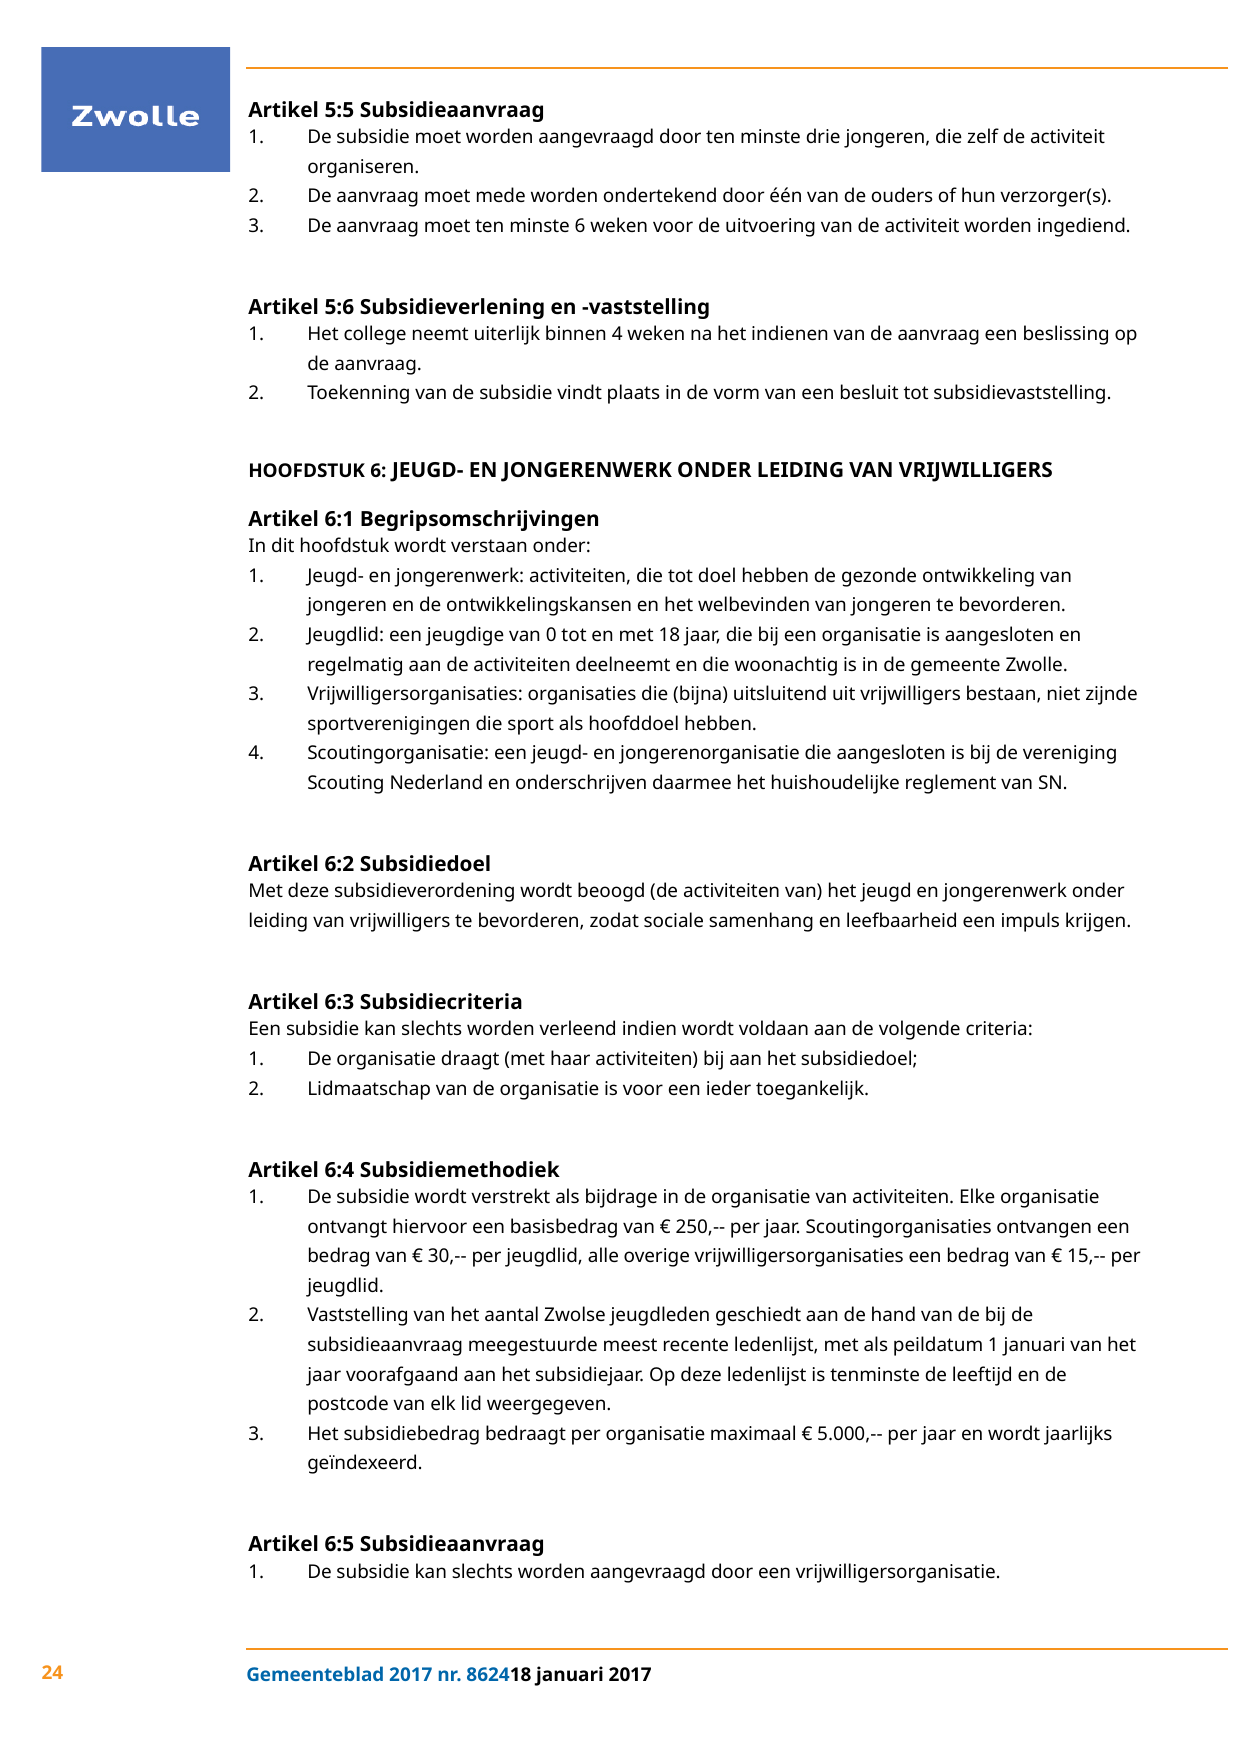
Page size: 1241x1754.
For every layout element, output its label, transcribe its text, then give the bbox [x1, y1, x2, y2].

text Artikel 6:2 Subsidiedoel [248, 849, 1152, 878]
text HOOFDSTUK 6: JEUGD- EN JONGERENWERK ONDER LEIDING VAN VRIJWILLIGERS [248, 455, 1152, 483]
text Een subsidie kan slechts worden verleend indien wordt voldaan aan de volgende criteria: [248, 1016, 1152, 1041]
text Artikel 6:4 Subsidiemethodiek [248, 1155, 1152, 1183]
list De subsidie moet worden aangevraagd door ten minste drie jongeren, die zelf de activiteit organiseren. [248, 123, 1152, 178]
list De aanvraag moet mede worden ondertekend door één van de ouders of hun verzorger(s). [248, 182, 1152, 208]
list Lidmaatschap van de organisatie is voor een ieder toegankelijk. [248, 1075, 1152, 1101]
list Het college neemt uiterlijk binnen 4 weken na het indienen van de aanvraag een beslissing op de aanvraag. [248, 320, 1152, 376]
picture [41, 47, 231, 172]
text Artikel 5:5 Subsidieaanvraag [248, 95, 1152, 123]
list Toekenning van de subsidie vindt plaats in de vorm van een besluit tot subsidievaststelling. [248, 379, 1152, 405]
list Jeugd- en jongerenwerk: activiteiten, die tot doel hebben de gezonde ontwikkeling van jongeren en de ontwikkelingskansen en het welbevinden van jongeren te bevorderen. [248, 562, 1152, 617]
text In dit hoofdstuk wordt verstaan onder: [248, 532, 1152, 558]
list De aanvraag moet ten minste 6 weken voor de uitvoering van de activiteit worden ingediend. [248, 212, 1152, 238]
list Scoutingorganisatie: een jeugd- en jongerenorganisatie die aangesloten is bij de vereniging Scouting Nederland en onderschrijven daarmee het huishoudelijke reglement van SN. [248, 739, 1152, 795]
list De organisatie draagt (met haar activiteiten) bij aan het subsidiedoel; [248, 1045, 1152, 1071]
text Artikel 6:1 Begripsomschrijvingen [248, 504, 1152, 532]
list De subsidie kan slechts worden aangevraagd door een vrijwilligersorganisatie. [248, 1558, 1152, 1584]
text Artikel 6:5 Subsidieaanvraag [248, 1529, 1152, 1558]
text Met deze subsidieverordening wordt beoogd (de activiteiten van) het jeugd en jongerenwerk onder leiding van vrijwilligers te bevorderen, zodat sociale samenhang en leefbaarheid een impuls krijgen. [248, 878, 1152, 933]
list Het subsidiebedrag bedraagt per organisatie maximaal € 5.000,-- per jaar en wordt jaarlijks geïndexeerd. [248, 1420, 1152, 1475]
list Vrijwilligersorganisaties: organisaties die (bijna) uitsluitend uit vrijwilligers bestaan, niet zijnde sportverenigingen die sport als hoofddoel hebben. [248, 680, 1152, 736]
text Artikel 6:3 Subsidiecriteria [248, 987, 1152, 1016]
list Jeugdlid: een jeugdige van 0 tot en met 18 jaar, die bij een organisatie is aangesloten en regelmatig aan de activiteiten deelneemt en die woonachtig is in de gemeente Zwolle. [248, 621, 1152, 677]
list Vaststelling van het aantal Zwolse jeugdleden geschiedt aan de hand van de bij de subsidieaanvraag meegestuurde meest recente ledenlijst, met als peildatum 1 januari van het jaar voorafgaand aan het subsidiejaar. Op deze ledenlijst is tenminste de leeftijd en de postcode van elk lid weergegeven. [248, 1302, 1152, 1416]
text Artikel 5:6 Subsidieverlening en -vaststelling [248, 292, 1152, 320]
list De subsidie wordt verstrekt als bijdrage in de organisatie van activiteiten. Elke organisatie ontvangt hiervoor een basisbedrag van € 250,-- per jaar. Scoutingorganisaties ontvangen een bedrag van € 30,-- per jeugdlid, alle overige vrijwilligersorganisaties een bedrag van € 15,-- per jeugdlid. [248, 1183, 1152, 1298]
